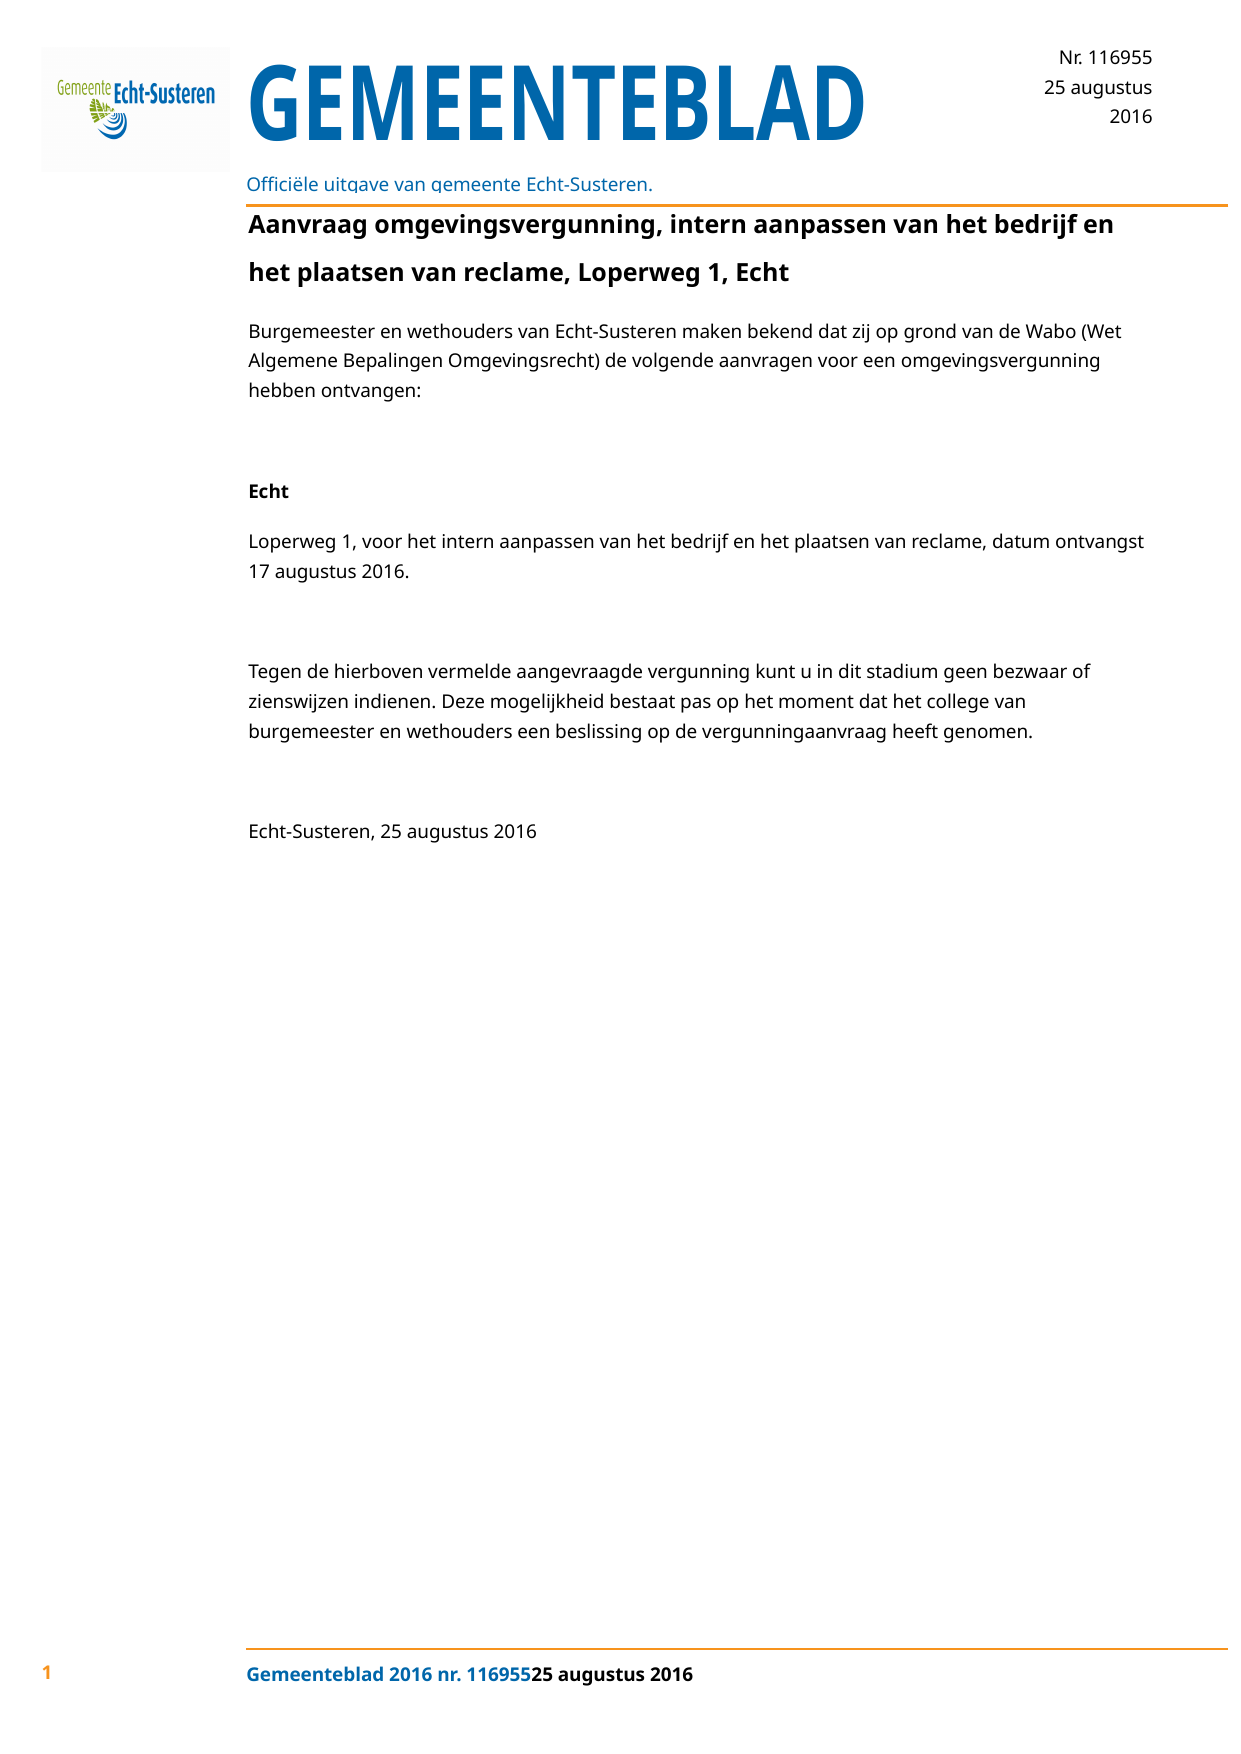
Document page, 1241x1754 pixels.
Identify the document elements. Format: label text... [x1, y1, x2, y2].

text Burgemeester en wethouders van Echt-Susteren maken bekend dat zij op grond van de Wabo (Wet Algemene Bepalingen Omgevingsrecht) de volgende aanvragen voor een omgevingsvergunning hebben ontvangen: [248, 318, 1152, 403]
text Echt-Susteren, 25 augustus 2016 [248, 819, 1152, 844]
text Echt [248, 478, 1152, 504]
text Aanvraag omgevingsvergunning, intern aanpassen van het bedrijf en het plaatsen van reclame, Loperweg 1, Echt [248, 207, 1152, 288]
text Tegen de hierboven vermelde aangevraagde vergunning kunt u in dit stadium geen bezwaar of zienswijzen indienen. Deze mogelijkheid bestaat pas op het moment dat het college van burgemeester en wethouders een beslissing op de vergunningaanvraag heeft genomen. [248, 659, 1152, 744]
text Loperweg 1, voor het intern aanpassen van het bedrijf en het plaatsen van reclame, datum ontvangst 17 augustus 2016. [248, 528, 1152, 584]
picture [41, 47, 231, 172]
